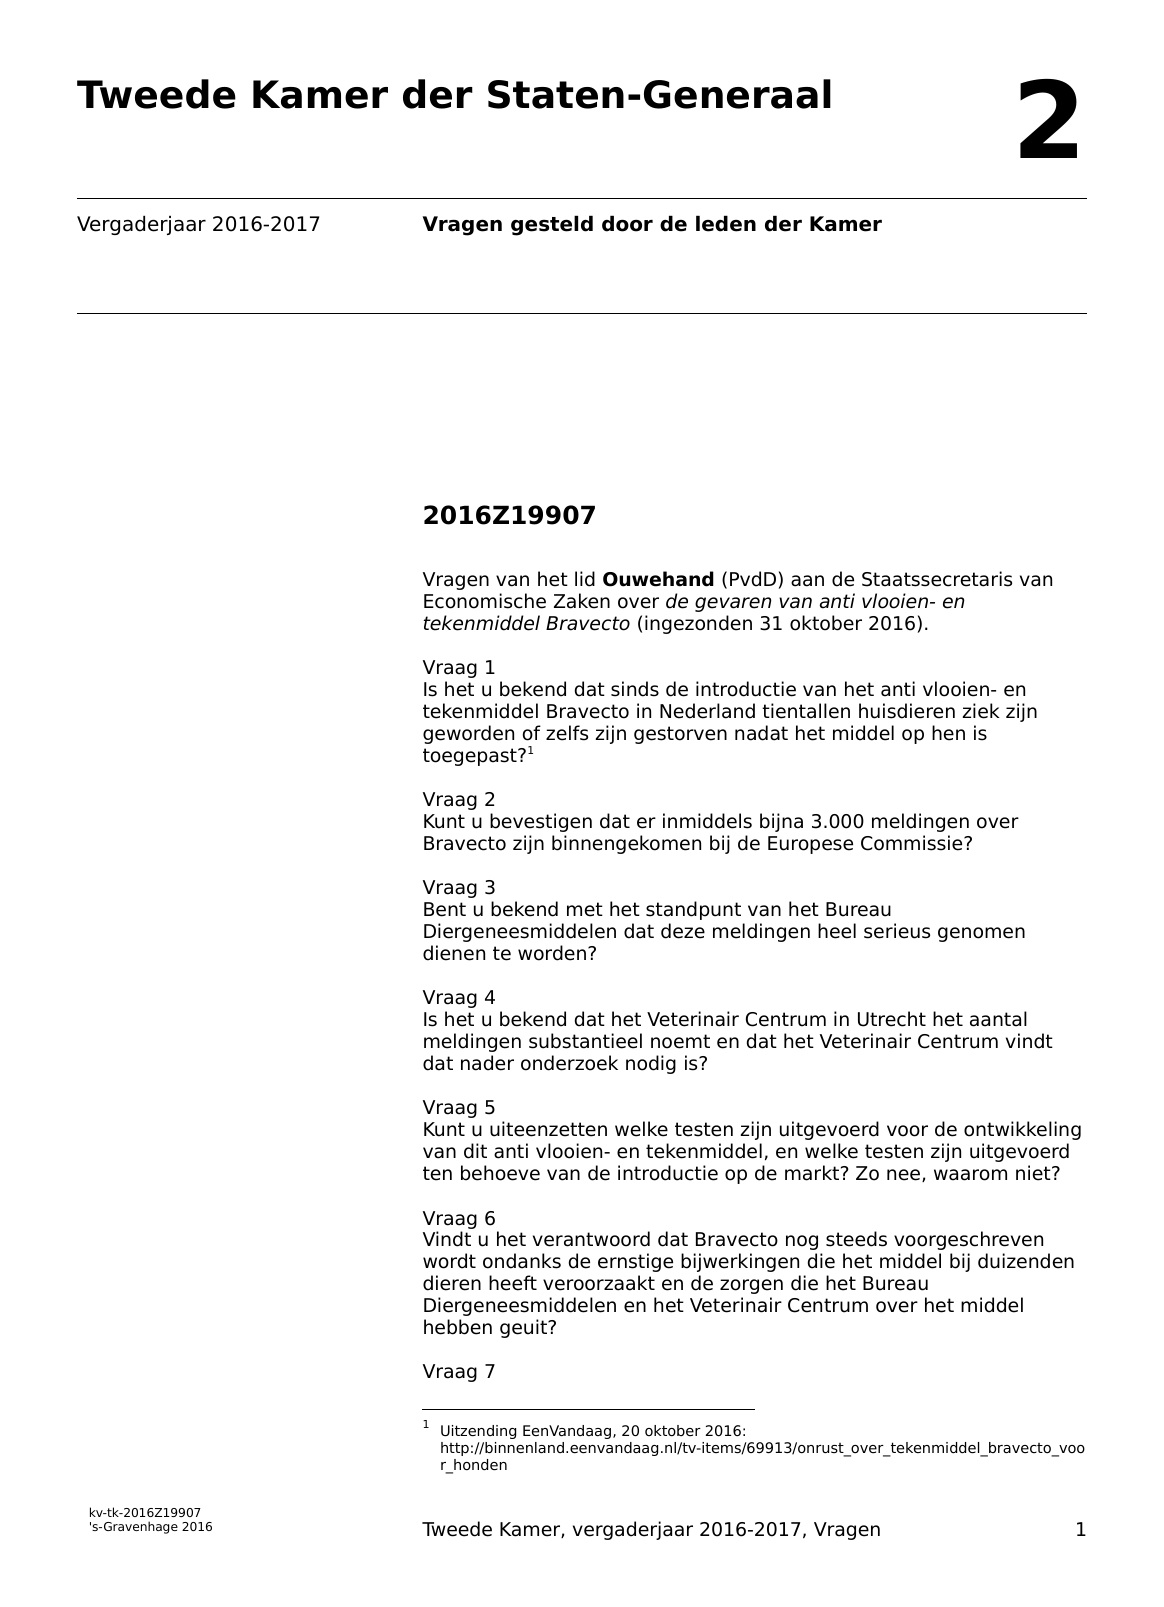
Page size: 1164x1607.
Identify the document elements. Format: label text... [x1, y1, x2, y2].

text Vraag 4 [422, 987, 1087, 1009]
text Bent u bekend met het standpunt van het Bureau Diergeneesmiddelen dat deze meldingen heel serieus genomen dienen te worden? [422, 899, 1087, 965]
text Uitzending EenVandaag, 20 oktober 2016: http://binnenland.eenvandaag.nl/tv-items/69913/onrust_over_tekenmiddel_bravecto_voor_honden [422, 1418, 1087, 1474]
text Vraag 7 [422, 1361, 1087, 1383]
text Vraag 6 [422, 1207, 1087, 1229]
text Is het u bekend dat het Veterinair Centrum in Utrecht het aantal meldingen substantieel noemt en dat het Veterinair Centrum vindt dat nader onderzoek nodig is? [422, 1009, 1087, 1075]
text Is het u bekend dat sinds de introductie van het anti vlooien- en tekenmiddel Bravecto in Nederland tientallen huisdieren ziek zijn geworden of zelfs zijn gestorven nadat het middel op hen is toegepast? [422, 679, 1087, 767]
text Kunt u uiteenzetten welke testen zijn uitgevoerd voor de ontwikkeling van dit anti vlooien- en tekenmiddel, en welke testen zijn uitgevoerd ten behoeve van de introductie op de markt? Zo nee, waarom niet? [422, 1119, 1087, 1185]
text kv-tk-2016Z19907 [88, 1506, 323, 1520]
table_cell Vergaderjaar 2016-2017 [77, 199, 422, 313]
text Vindt u het verantwoord dat Bravecto nog steeds voorgeschreven wordt ondanks de ernstige bijwerkingen die het middel bij duizenden dieren heeft veroorzaakt en de zorgen die het Bureau Diergeneesmiddelen en het Veterinair Centrum over het middel hebben geuit? [422, 1229, 1087, 1339]
table_header Tweede Kamer der Staten-Generaal [77, 59, 886, 198]
table_header 2 [886, 59, 1087, 198]
text Vraag 3 [422, 877, 1087, 899]
text 's-Gravenhage 2016 [88, 1520, 323, 1534]
text Vraag 5 [422, 1097, 1087, 1119]
text Kunt u bevestigen dat er inmiddels bijna 3.000 meldingen over Bravecto zijn binnengekomen bij de Europese Commissie? [422, 811, 1087, 855]
text Vraag 2 [422, 789, 1087, 811]
text 2016Z19907 [422, 501, 1087, 531]
text Vragen van het lid Ouwehand (PvdD) aan de Staatssecretaris van Economische Zaken over de gevaren van anti vlooien- en tekenmiddel Bravecto (ingezonden 31 oktober 2016). [422, 569, 1087, 635]
table_cell Vragen gesteld door de leden der Kamer [422, 199, 1087, 313]
text Vraag 1 [422, 657, 1087, 679]
